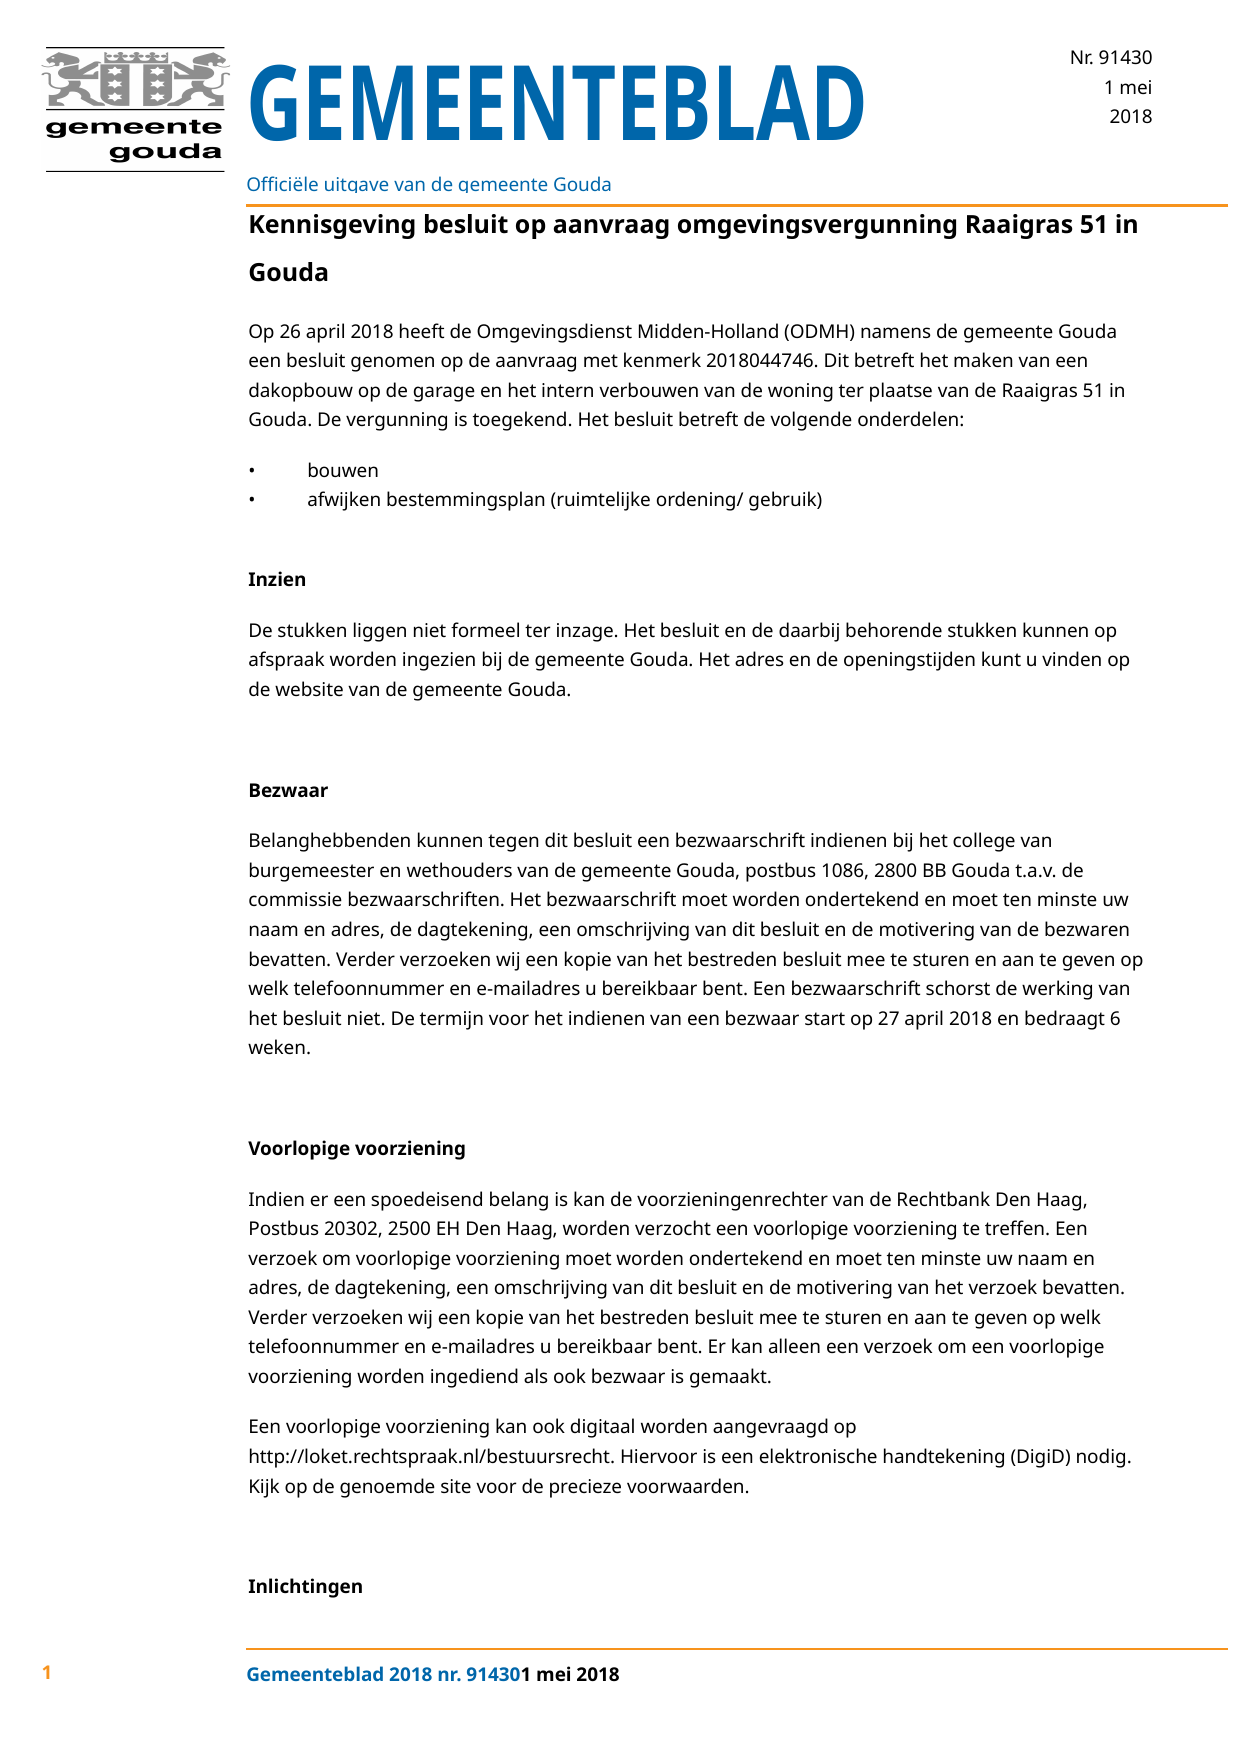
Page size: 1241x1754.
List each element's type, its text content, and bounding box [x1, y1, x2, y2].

text Indien er een spoedeisend belang is kan de voorzieningenrechter van de Rechtbank Den Haag, Postbus 20302, 2500 EH Den Haag, worden verzocht een voorlopige voorziening te treffen. Een verzoek om voorlopige voorziening moet worden ondertekend en moet ten minste uw naam en adres, de dagtekening, een omschrijving van dit besluit en de motivering van het verzoek bevatten. Verder verzoeken wij een kopie van het bestreden besluit mee te sturen en aan te geven op welk telefoonnummer en e-mailadres u bereikbaar bent. Er kan alleen een verzoek om een voorlopige voorziening worden ingediend als ook bezwaar is gemaakt. [248, 1186, 1152, 1389]
text Belanghebbenden kunnen tegen dit besluit een bezwaarschrift indienen bij het college van burgemeester en wethouders van de gemeente Gouda, postbus 1086, 2800 BB Gouda t.a.v. de commissie bezwaarschriften. Het bezwaarschrift moet worden ondertekend en moet ten minste uw naam en adres, de dagtekening, een omschrijving van dit besluit en de motivering van de bezwaren bevatten. Verder verzoeken wij een kopie van het bestreden besluit mee te sturen en aan te geven op welk telefoonnummer en e-mailadres u bereikbaar bent. Een bezwaarschrift schorst de werking van het besluit niet. De termijn voor het indienen van een bezwaar start op 27 april 2018 en bedraagt 6 weken. [248, 827, 1152, 1060]
text Bezwaar [248, 777, 1152, 803]
text Op 26 april 2018 heeft de Omgevingsdienst Midden-Holland (ODMH) namens de gemeente Gouda een besluit genomen op de aanvraag met kenmerk 2018044746. Dit betreft het maken van een dakopbouw op de garage en het intern verbouwen van de woning ter plaatse van de Raaigras 51 in Gouda. De vergunning is toegekend. Het besluit betreft de volgende onderdelen: [248, 318, 1152, 432]
text Inlichtingen [248, 1574, 1152, 1599]
list afwijken bestemmingsplan (ruimtelijke ordening/ gebruik) [248, 487, 1152, 512]
text Een voorlopige voorziening kan ook digitaal worden aangevraagd op http://loket.rechtspraak.nl/bestuursrecht. Hiervoor is een elektronische handtekening (DigiD) nodig. Kijk op de genoemde site voor de precieze voorwaarden. [248, 1414, 1152, 1499]
list bouwen [248, 457, 1152, 483]
text De stukken liggen niet formeel ter inzage. Het besluit en de daarbij behorende stukken kunnen op afspraak worden ingezien bij de gemeente Gouda. Het adres en de openingstijden kunt u vinden op de website van de gemeente Gouda. [248, 617, 1152, 702]
picture [41, 47, 231, 172]
text Voorlopige voorziening [248, 1135, 1152, 1161]
text Kennisgeving besluit op aanvraag omgevingsvergunning Raaigras 51 in Gouda [248, 207, 1152, 288]
text Inzien [248, 567, 1152, 592]
